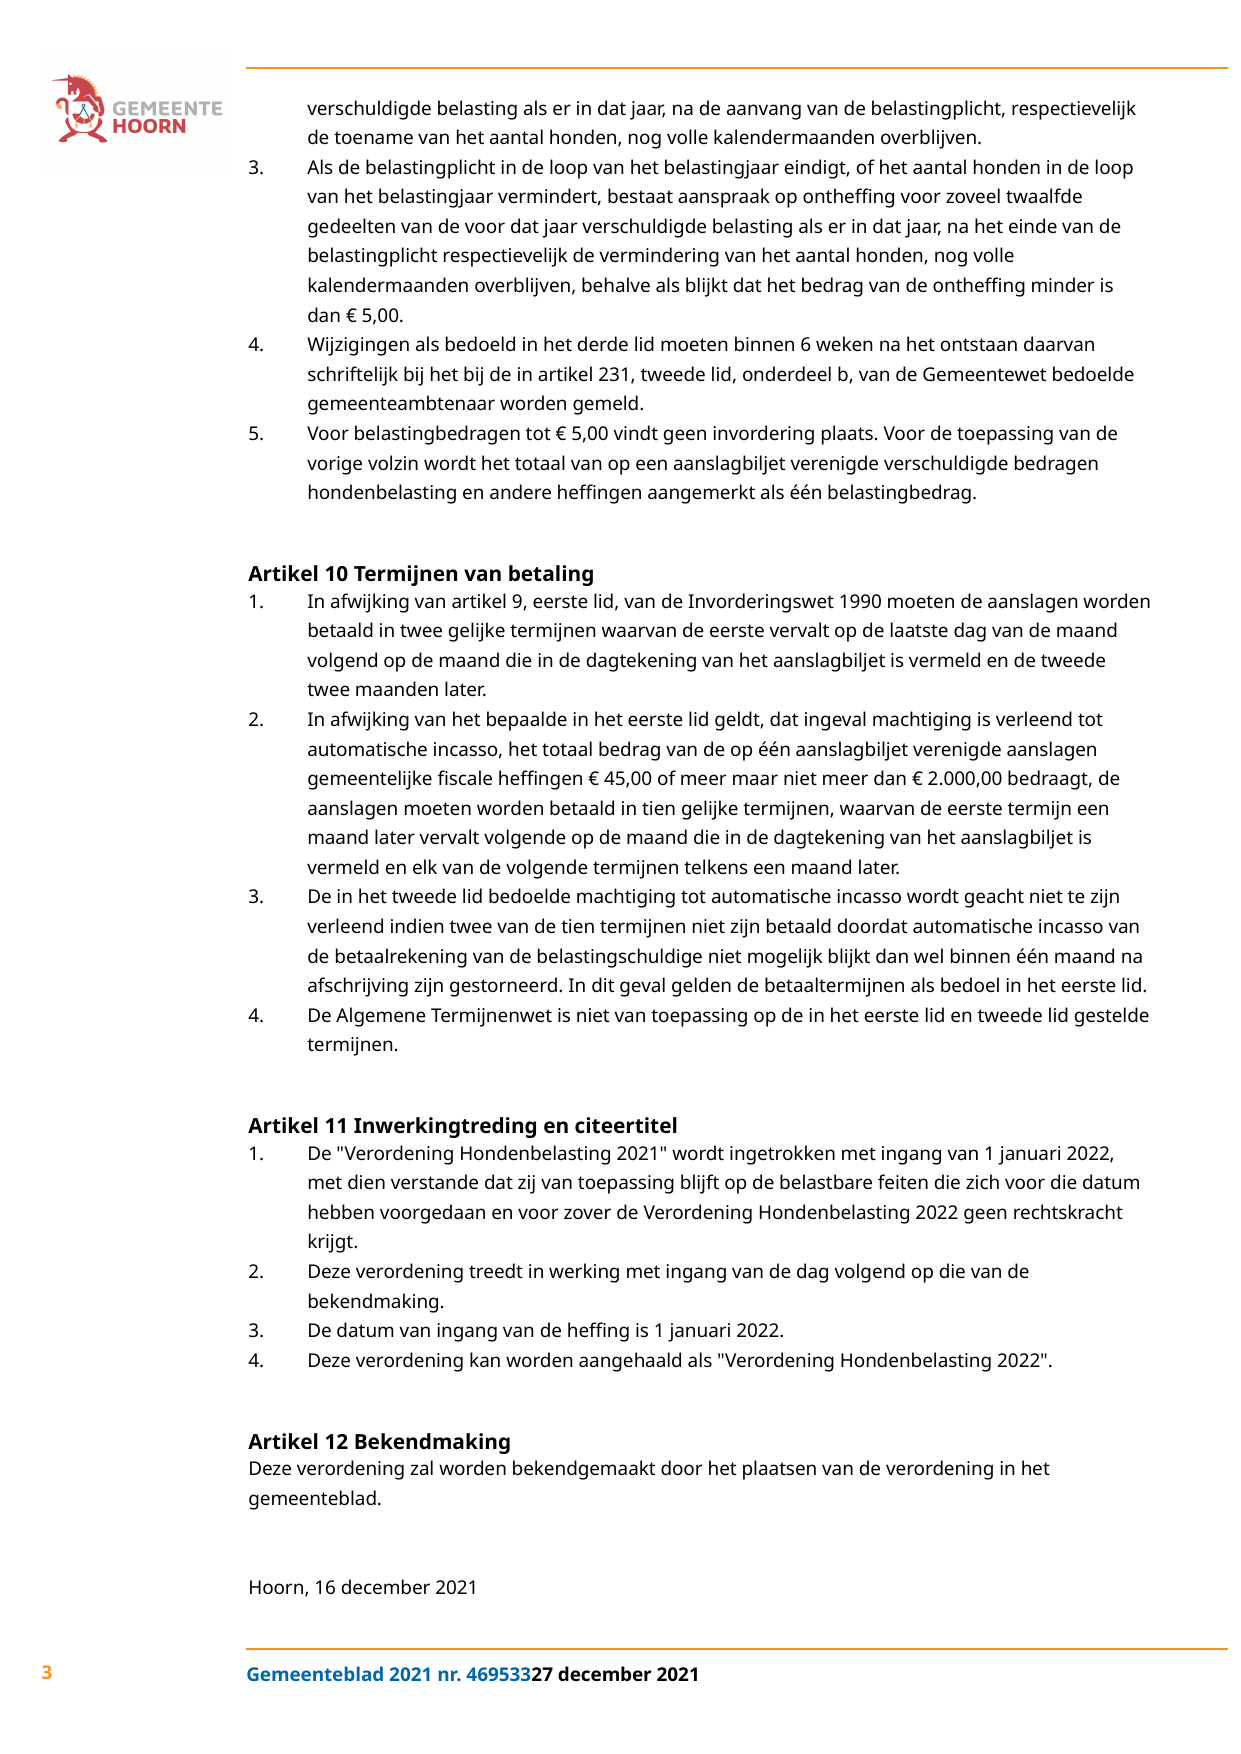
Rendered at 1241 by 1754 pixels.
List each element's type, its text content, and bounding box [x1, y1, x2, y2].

text Artikel 12 Bekendmaking [248, 1427, 1152, 1456]
list De in het tweede lid bedoelde machtiging tot automatische incasso wordt geacht niet te zijn verleend indien twee van de tien termijnen niet zijn betaald doordat automatische incasso van de betaalrekening van de belastingschuldige niet mogelijk blijkt dan wel binnen één maand na afschrijving zijn gestorneerd. In dit geval gelden de betaaltermijnen als bedoel in het eerste lid. [248, 884, 1152, 998]
text Artikel 10 Termijnen van betaling [248, 559, 1152, 588]
text Deze verordening zal worden bekendgemaakt door het plaatsen van de verordening in het gemeenteblad. [248, 1456, 1152, 1511]
text Hoorn, 16 december 2021 [248, 1574, 1152, 1599]
list De Algemene Termijnenwet is niet van toepassing op de in het eerste lid en tweede lid gestelde termijnen. [248, 1002, 1152, 1057]
list In afwijking van het bepaalde in het eerste lid geldt, dat ingeval machtiging is verleend tot automatische incasso, het totaal bedrag van de op één aanslagbiljet verenigde aanslagen gemeentelijke fiscale heffingen € 45,00 of meer maar niet meer dan € 2.000,00 bedraagt, de aanslagen moeten worden betaald in tien gelijke termijnen, waarvan de eerste termijn een maand later vervalt volgende op de maand die in de dagtekening van het aanslagbiljet is vermeld en elk van de volgende termijnen telkens een maand later. [248, 706, 1152, 880]
list Als de belastingplicht in de loop van het belastingjaar eindigt, of het aantal honden in de loop van het belastingjaar vermindert, bestaat aanspraak op ontheffing voor zoveel twaalfde gedeelten van de voor dat jaar verschuldigde belasting als er in dat jaar, na het einde van de belastingplicht respectievelijk de vermindering van het aantal honden, nog volle kalendermaanden overblijven, behalve als blijkt dat het bedrag van de ontheffing minder is dan € 5,00. [248, 154, 1152, 328]
list In afwijking van artikel 9, eerste lid, van de Invorderingswet 1990 moeten de aanslagen worden betaald in twee gelijke termijnen waarvan de eerste vervalt op de laatste dag van de maand volgend op de maand die in de dagtekening van het aanslagbiljet is vermeld en de tweede twee maanden later. [248, 588, 1152, 702]
list verschuldigde belasting als er in dat jaar, na de aanvang van de belastingplicht, respectievelijk de toename van het aantal honden, nog volle kalendermaanden overblijven. [248, 95, 1152, 150]
text Artikel 11 Inwerkingtreding en citeertitel [248, 1112, 1152, 1140]
list Deze verordening kan worden aangehaald als "Verordening Hondenbelasting 2022". [248, 1347, 1152, 1373]
list Deze verordening treedt in werking met ingang van de dag volgend op die van de bekendmaking. [248, 1258, 1152, 1314]
list Wijzigingen als bedoeld in het derde lid moeten binnen 6 weken na het ontstaan daarvan schriftelijk bij het bij de in artikel 231, tweede lid, onderdeel b, van de Gemeentewet bedoelde gemeenteambtenaar worden gemeld. [248, 331, 1152, 416]
list De datum van ingang van de heffing is 1 januari 2022. [248, 1317, 1152, 1343]
picture [41, 47, 231, 172]
list De "Verordening Hondenbelasting 2021" wordt ingetrokken met ingang van 1 januari 2022, met dien verstande dat zij van toepassing blijft op de belastbare feiten die zich voor die datum hebben voorgedaan en voor zover de Verordening Hondenbelasting 2022 geen rechtskracht krijgt. [248, 1140, 1152, 1254]
list Voor belastingbedragen tot € 5,00 vindt geen invordering plaats. Voor de toepassing van de vorige volzin wordt het totaal van op een aanslagbiljet verenigde verschuldigde bedragen hondenbelasting en andere heffingen aangemerkt als één belastingbedrag. [248, 420, 1152, 505]
